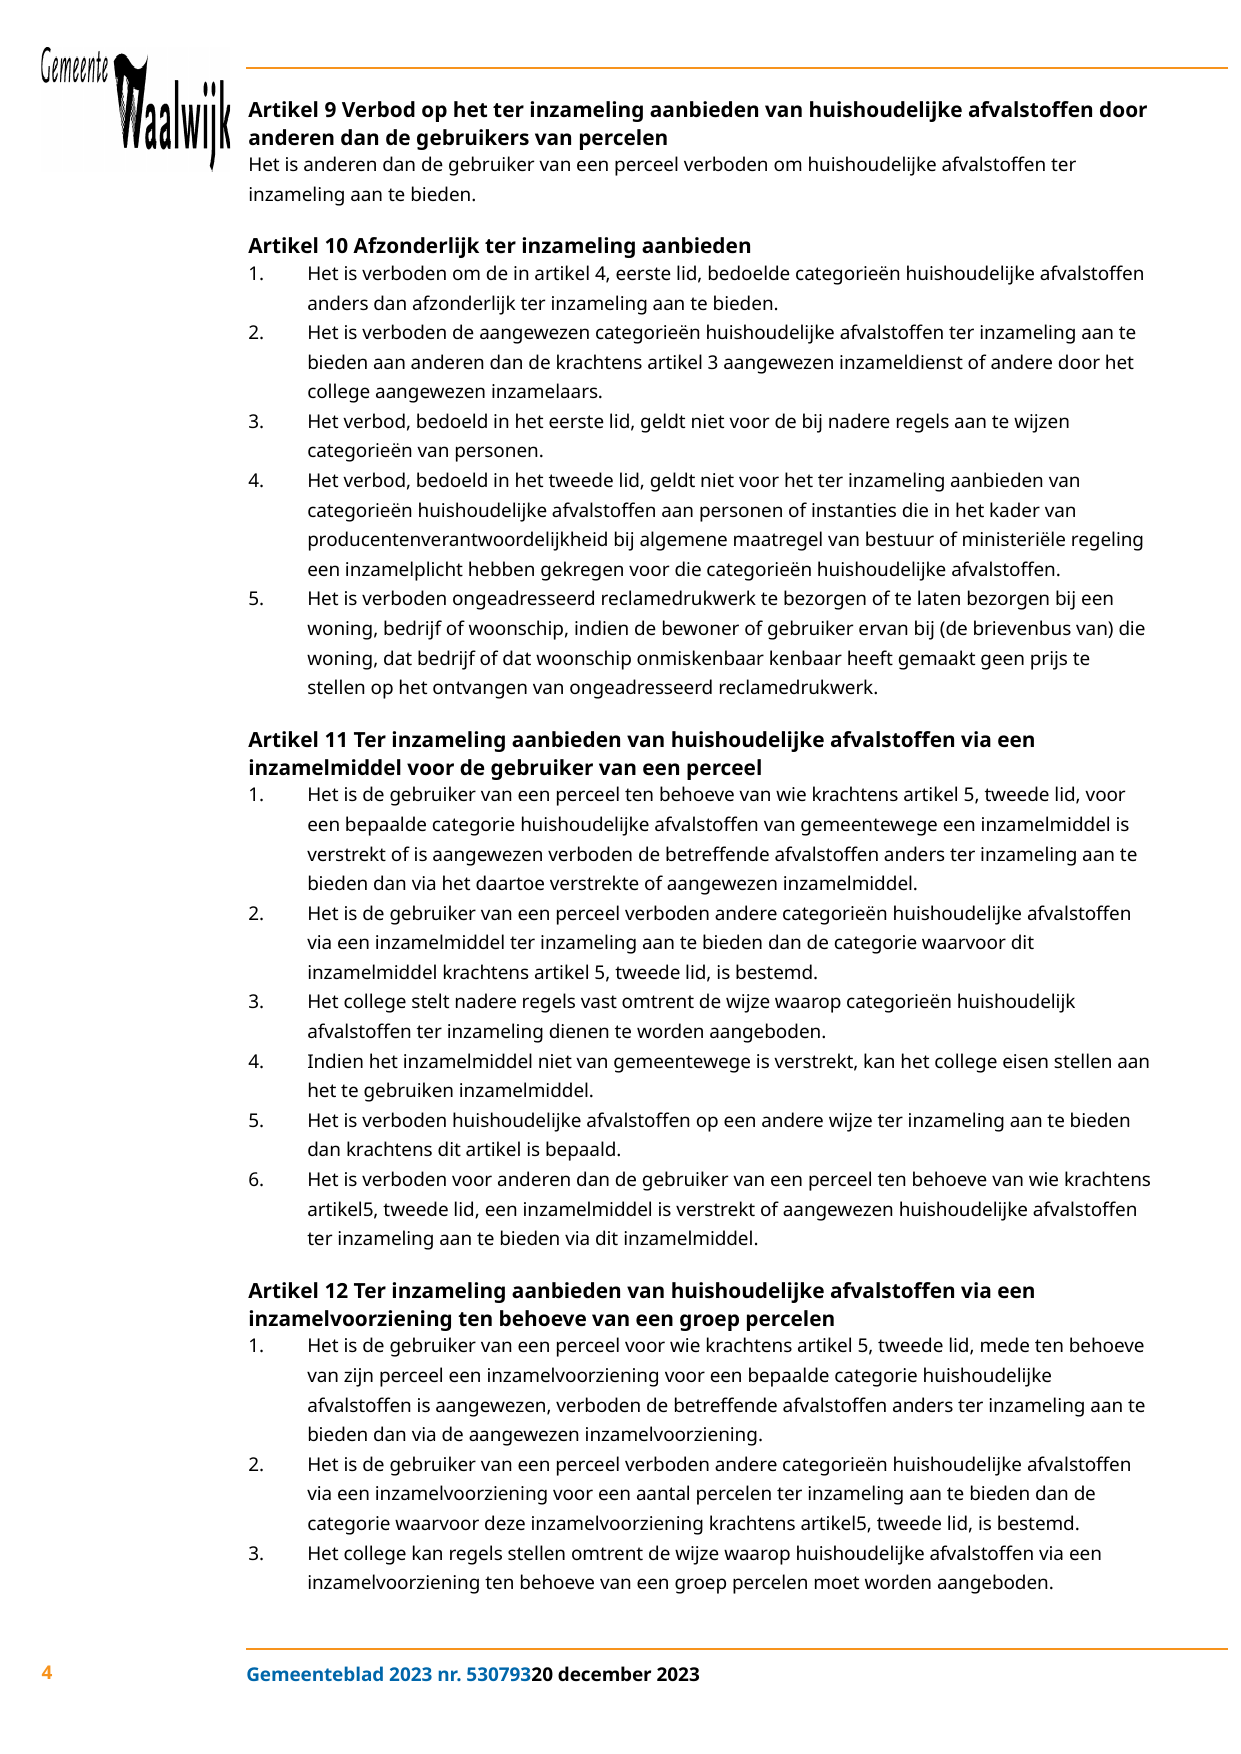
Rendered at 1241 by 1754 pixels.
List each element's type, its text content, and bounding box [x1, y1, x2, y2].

list Indien het inzamelmiddel niet van gemeentewege is verstrekt, kan het college eisen stellen aan het te gebruiken inzamelmiddel. [248, 1048, 1152, 1103]
list Het is verboden ongeadresseerd reclamedrukwerk te bezorgen of te laten bezorgen bij een woning, bedrijf of woonschip, indien de bewoner of gebruiker ervan bij (de brievenbus van) die woning, dat bedrijf of dat woonschip onmiskenbaar kenbaar heeft gemaakt geen prijs te stellen op het ontvangen van ongeadresseerd reclamedrukwerk. [248, 586, 1152, 700]
text Artikel 11 Ter inzameling aanbieden van huishoudelijke afvalstoffen via een inzamelmiddel voor de gebruiker van een perceel [248, 725, 1152, 782]
list Het college kan regels stellen omtrent de wijze waarop huishoudelijke afvalstoffen via een inzamelvoorziening ten behoeve van een groep percelen moet worden aangeboden. [248, 1540, 1152, 1595]
text Artikel 10 Afzonderlijk ter inzameling aanbieden [248, 232, 1152, 260]
picture [41, 47, 231, 172]
list Het is verboden om de in artikel 4, eerste lid, bedoelde categorieën huishoudelijke afvalstoffen anders dan afzonderlijk ter inzameling aan te bieden. [248, 260, 1152, 315]
list Het is de gebruiker van een perceel verboden andere categorieën huishoudelijke afvalstoffen via een inzamelmiddel ter inzameling aan te bieden dan de categorie waarvoor dit inzamelmiddel krachtens artikel 5, tweede lid, is bestemd. [248, 900, 1152, 985]
list Het is de gebruiker van een perceel ten behoeve van wie krachtens artikel 5, tweede lid, voor een bepaalde categorie huishoudelijke afvalstoffen van gemeentewege een inzamelmiddel is verstrekt of is aangewezen verboden de betreffende afvalstoffen anders ter inzameling aan te bieden dan via het daartoe verstrekte of aangewezen inzamelmiddel. [248, 782, 1152, 896]
list Het college stelt nadere regels vast omtrent de wijze waarop categorieën huishoudelijk afvalstoffen ter inzameling dienen te worden aangeboden. [248, 989, 1152, 1044]
list Het is verboden huishoudelijke afvalstoffen op een andere wijze ter inzameling aan te bieden dan krachtens dit artikel is bepaald. [248, 1107, 1152, 1162]
text Artikel 12 Ter inzameling aanbieden van huishoudelijke afvalstoffen via een inzamelvoorziening ten behoeve van een groep percelen [248, 1276, 1152, 1333]
list Het is verboden de aangewezen categorieën huishoudelijke afvalstoffen ter inzameling aan te bieden aan anderen dan de krachtens artikel 3 aangewezen inzameldienst of andere door het college aangewezen inzamelaars. [248, 319, 1152, 404]
list Het is de gebruiker van een perceel verboden andere categorieën huishoudelijke afvalstoffen via een inzamelvoorziening voor een aantal percelen ter inzameling aan te bieden dan de categorie waarvoor deze inzamelvoorziening krachtens artikel5, tweede lid, is bestemd. [248, 1451, 1152, 1536]
text Artikel 9 Verbod op het ter inzameling aanbieden van huishoudelijke afvalstoffen door anderen dan de gebruikers van percelen [248, 95, 1152, 152]
list Het verbod, bedoeld in het eerste lid, geldt niet voor de bij nadere regels aan te wijzen categorieën van personen. [248, 408, 1152, 463]
list Het verbod, bedoeld in het tweede lid, geldt niet voor het ter inzameling aanbieden van categorieën huishoudelijke afvalstoffen aan personen of instanties die in het kader van producentenverantwoordelijkheid bij algemene maatregel van bestuur of ministeriële regeling een inzamelplicht hebben gekregen voor die categorieën huishoudelijke afvalstoffen. [248, 467, 1152, 582]
list Het is de gebruiker van een perceel voor wie krachtens artikel 5, tweede lid, mede ten behoeve van zijn perceel een inzamelvoorziening voor een bepaalde categorie huishoudelijke afvalstoffen is aangewezen, verboden de betreffende afvalstoffen anders ter inzameling aan te bieden dan via de aangewezen inzamelvoorziening. [248, 1333, 1152, 1447]
list Het is verboden voor anderen dan de gebruiker van een perceel ten behoeve van wie krachtens artikel5, tweede lid, een inzamelmiddel is verstrekt of aangewezen huishoudelijke afvalstoffen ter inzameling aan te bieden via dit inzamelmiddel. [248, 1166, 1152, 1251]
text Het is anderen dan de gebruiker van een perceel verboden om huishoudelijke afvalstoffen ter inzameling aan te bieden. [248, 152, 1152, 207]
